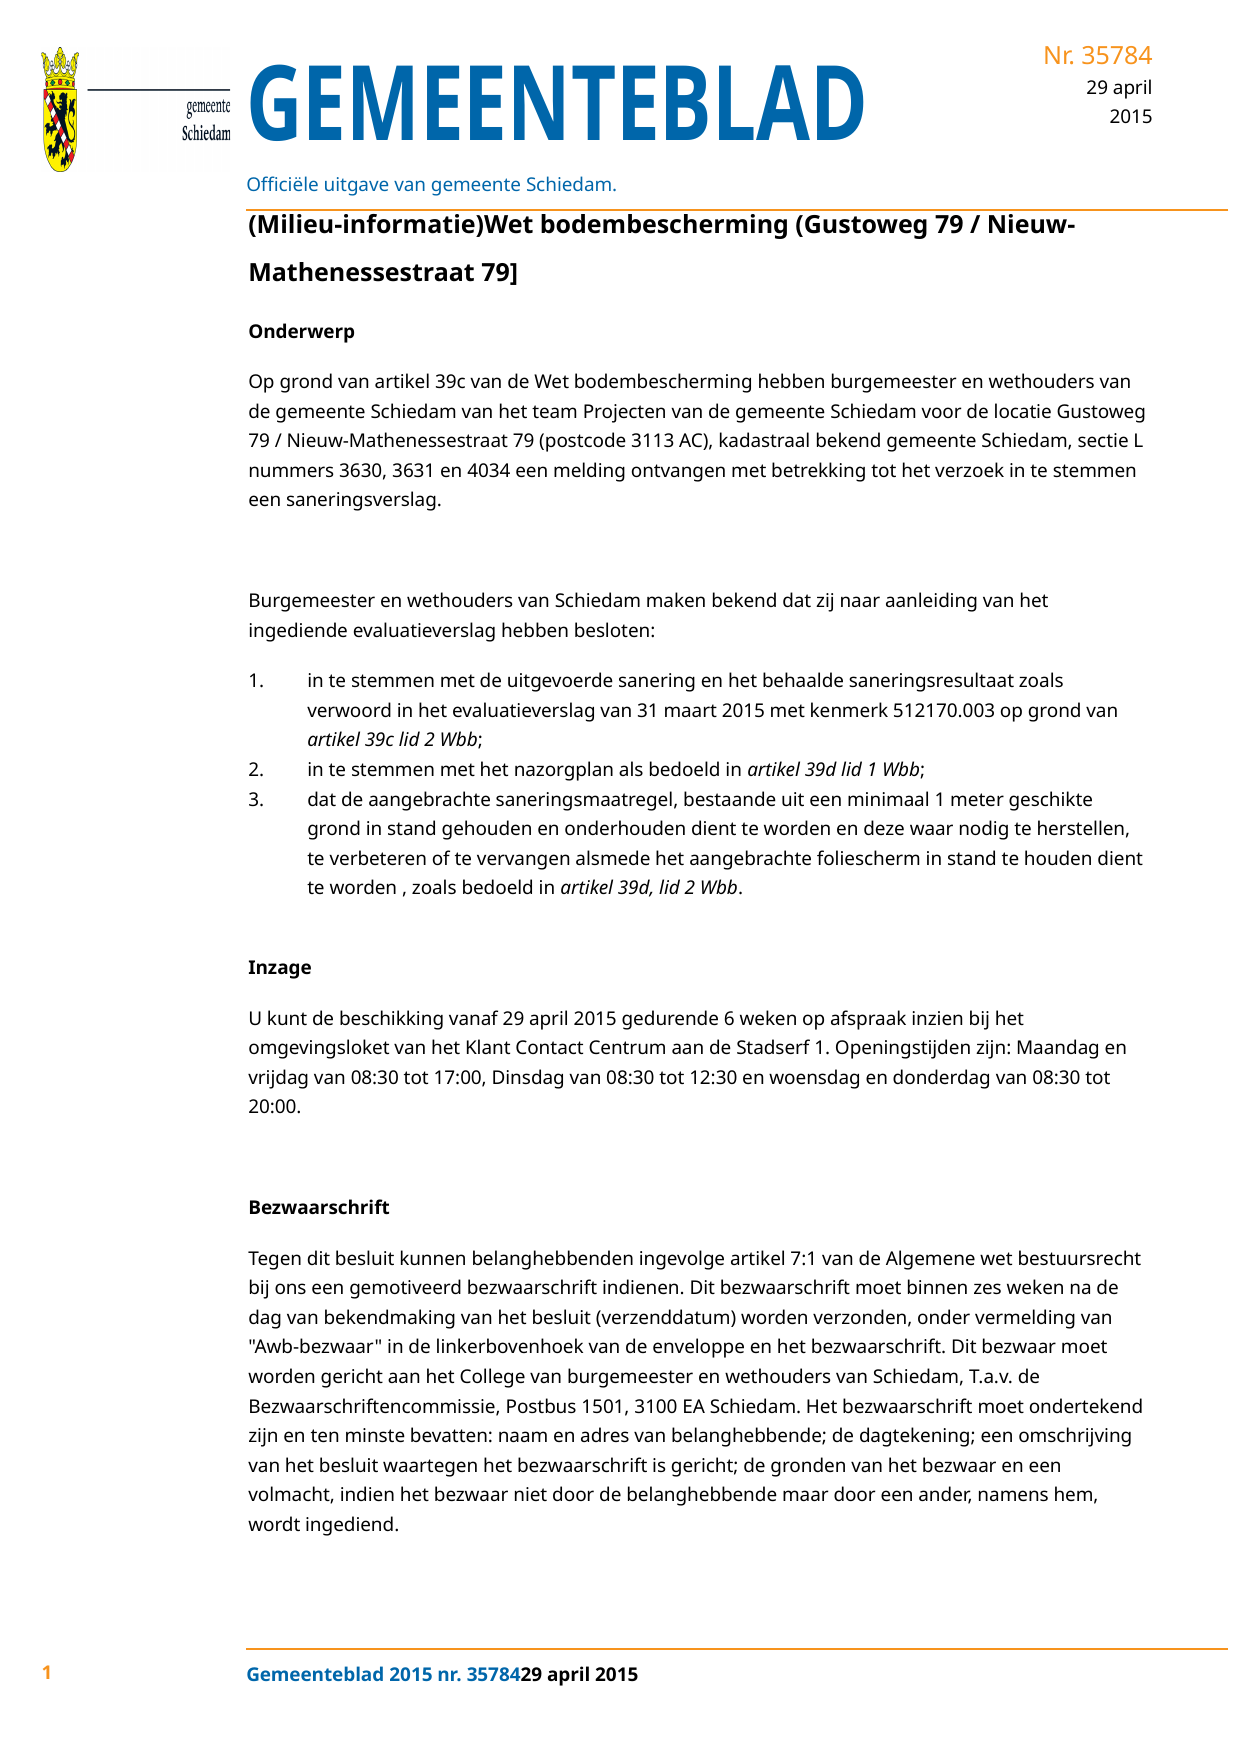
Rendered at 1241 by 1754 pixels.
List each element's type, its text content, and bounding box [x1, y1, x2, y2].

text Burgemeester en wethouders van Schiedam maken bekend dat zij naar aanleiding van het ingediende evaluatieverslag hebben besloten: [248, 587, 1152, 643]
text Op grond van artikel 39c van de Wet bodembescherming hebben burgemeester en wethouders van de gemeente Schiedam van het team Projecten van de gemeente Schiedam voor de locatie Gustoweg 79 / Nieuw-Mathenessestraat 79 (postcode 3113 AC), kadastraal bekend gemeente Schiedam, sectie L nummers 3630, 3631 en 4034 een melding ontvangen met betrekking tot het verzoek in te stemmen een saneringsverslag. [248, 368, 1152, 512]
text (Milieu-informatie)Wet bodembescherming (Gustoweg 79 / Nieuw-Mathenessestraat 79] [248, 211, 1152, 288]
text Tegen dit besluit kunnen belanghebbenden ingevolge artikel 7:1 van de Algemene wet bestuursrecht bij ons een gemotiveerd bezwaarschrift indienen. Dit bezwaarschrift moet binnen zes weken na de dag van bekendmaking van het besluit (verzenddatum) worden verzonden, onder vermelding van "Awb-bezwaar" in de linkerbovenhoek van de enveloppe en het bezwaarschrift. Dit bezwaar moet worden gericht aan het College van burgemeester en wethouders van Schiedam, T.a.v. de Bezwaarschriftencommissie, Postbus 1501, 3100 EA Schiedam. Het bezwaarschrift moet ondertekend zijn en ten minste bevatten: naam en adres van belanghebbende; de dagtekening; een omschrijving van het besluit waartegen het bezwaarschrift is gericht; de gronden van het bezwaar en een volmacht, indien het bezwaar niet door de belanghebbende maar door een ander, namens hem, wordt ingediend. [248, 1245, 1152, 1537]
list in te stemmen met het nazorgplan als bedoeld in artikel 39d lid 1 Wbb; [248, 756, 1152, 782]
picture [41, 47, 231, 172]
text Bezwaarschrift [248, 1194, 1152, 1220]
text Inzage [248, 954, 1152, 980]
list in te stemmen met de uitgevoerde sanering en het behaalde saneringsresultaat zoals verwoord in het evaluatieverslag van 31 maart 2015 met kenmerk 512170.003 op grond van artikel 39c lid 2 Wbb; [248, 667, 1152, 752]
list dat de aangebrachte saneringsmaatregel, bestaande uit een minimaal 1 meter geschikte grond in stand gehouden en onderhouden dient te worden en deze waar nodig te herstellen, te verbeteren of te vervangen alsmede het aangebrachte foliescherm in stand te houden dient te worden , zoals bedoeld in artikel 39d, lid 2 Wbb. [248, 786, 1152, 900]
text Onderwerp [248, 318, 1152, 344]
text U kunt de beschikking vanaf 29 april 2015 gedurende 6 weken op afspraak inzien bij het omgevingsloket van het Klant Contact Centrum aan de Stadserf 1. Openingstijden zijn: Maandag en vrijdag van 08:30 tot 17:00, Dinsdag van 08:30 tot 12:30 en woensdag en donderdag van 08:30 tot 20:00. [248, 1005, 1152, 1119]
